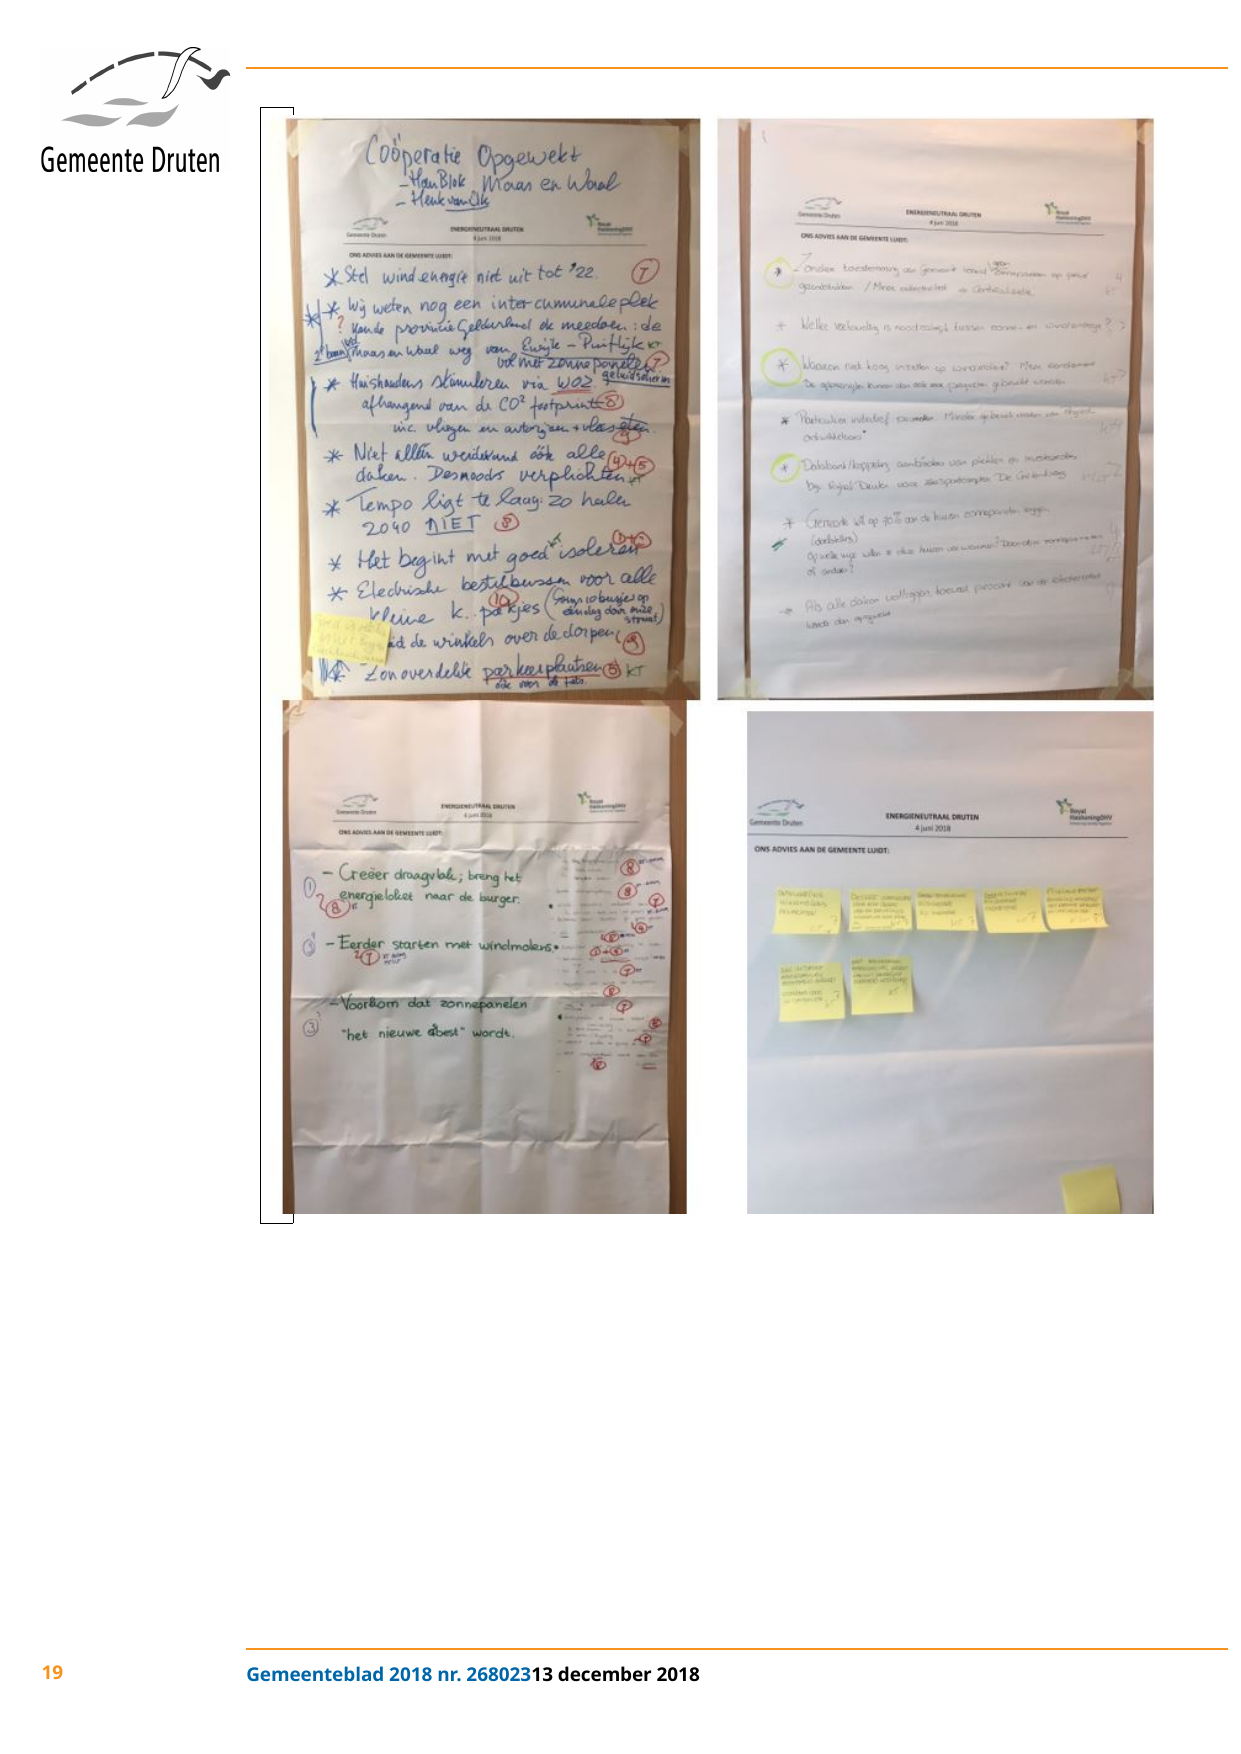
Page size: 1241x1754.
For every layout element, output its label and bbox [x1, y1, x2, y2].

picture [41, 47, 231, 172]
picture [268, 115, 1155, 1214]
